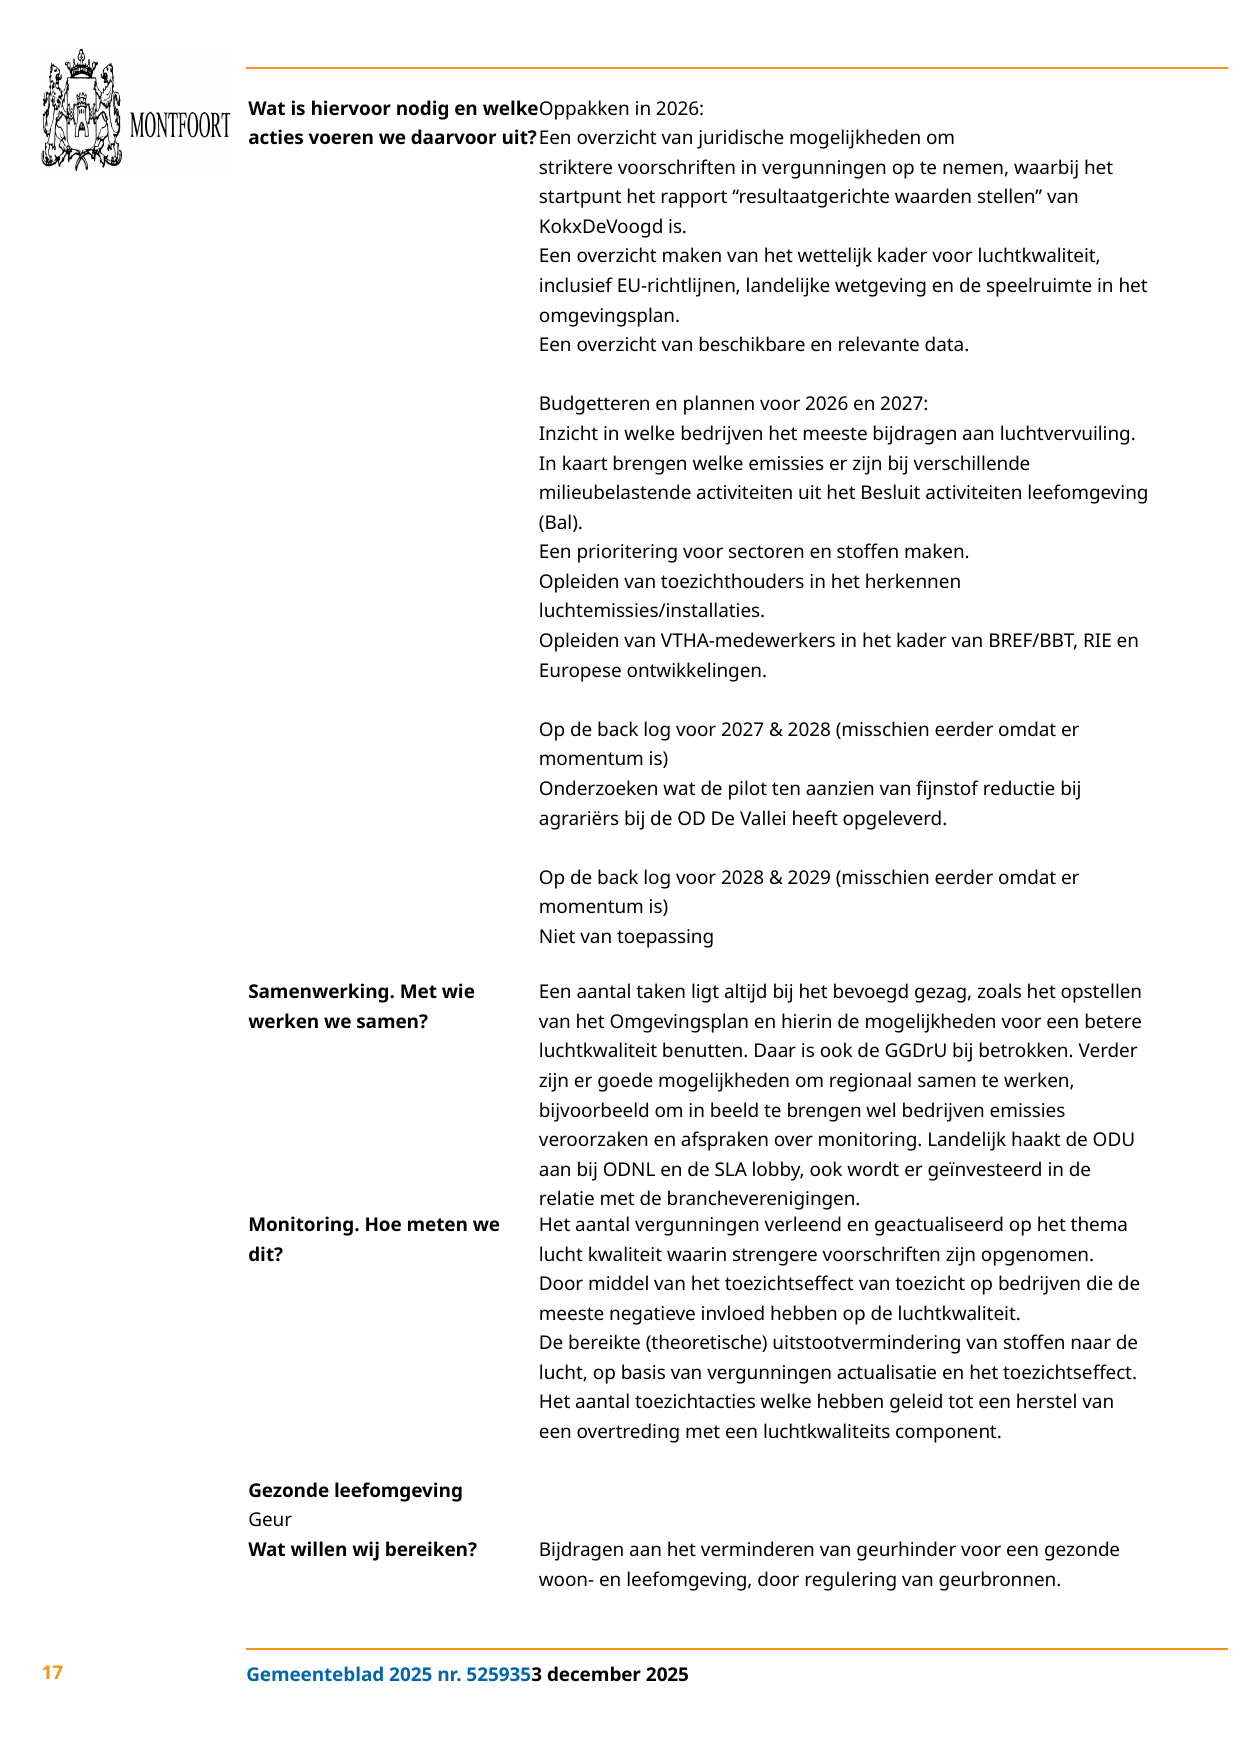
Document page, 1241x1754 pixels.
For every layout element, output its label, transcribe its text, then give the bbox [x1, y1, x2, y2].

table_cell Het aantal vergunningen verleend en geactualiseerd op het thema lucht kwaliteit waarin strengere voorschriften zijn opgenomen. Door middel van het toezichtseffect van toezicht op bedrijven die de meeste negatieve invloed hebben op de luchtkwaliteit. De bereikte (theoretische) uitstootvermindering van stoffen naar de lucht, op basis van vergunningen actualisatie en het toezichtseffect. Het aantal toezichtacties welke hebben geleid tot een herstel van een overtreding met een luchtkwaliteits component. [539, 1211, 1152, 1444]
picture [41, 47, 231, 172]
text Geur [248, 1506, 1152, 1532]
table_cell Samenwerking. Met wie werken we samen? [248, 979, 539, 1211]
table_header Wat willen wij bereiken? [248, 1536, 539, 1591]
table_cell Een aantal taken ligt altijd bij het bevoegd gezag, zoals het opstellen van het Omgevingsplan en hierin de mogelijkheden voor een betere luchtkwaliteit benutten. Daar is ook de GGDrU bij betrokken. Verder zijn er goede mogelijkheden om regionaal samen te werken, bijvoorbeeld om in beeld te brengen wel bedrijven emissies veroorzaken en afspraken over monitoring. Landelijk haakt de ODU aan bij ODNL en de SLA lobby, ook wordt er geïnvesteerd in de relatie met de brancheverenigingen. [539, 979, 1152, 1211]
table_header Bijdragen aan het verminderen van geurhinder voor een gezonde woon- en leefomgeving, door regulering van geurbronnen. [539, 1536, 1152, 1591]
table_cell Oppakken in 2026: Een overzicht van juridische mogelijkheden om striktere voorschriften in vergunningen op te nemen, waarbij het startpunt het rapport “resultaatgerichte waarden stellen” van KokxDeVoogd is. Een overzicht maken van het wettelijk kader voor luchtkwaliteit, inclusief EU-richtlijnen, landelijke wetgeving en de speelruimte in het omgevingsplan. Een overzicht van beschikbare en relevante data. Budgetteren en plannen voor 2026 en 2027: Inzicht in welke bedrijven het meeste bijdragen aan luchtvervuiling. In kaart brengen welke emissies er zijn bij verschillende milieubelastende activiteiten uit het Besluit activiteiten leefomgeving (Bal). Een prioritering voor sectoren en stoffen maken. Opleiden van toezichthouders in het herkennen luchtemissies/installaties. Opleiden van VTHA-medewerkers in het kader van BREF/BBT, RIE en Europese ontwikkelingen. Op de back log voor 2027 & 2028 (misschien eerder omdat er momentum is) Onderzoeken wat de pilot ten aanzien van fijnstof reductie bij agrariërs bij de OD De Vallei heeft opgeleverd. Op de back log voor 2028 & 2029 (misschien eerder omdat er momentum is) Niet van toepassing [539, 95, 1152, 978]
table_cell Monitoring. Hoe meten we dit? [248, 1211, 539, 1444]
text Gezonde leefomgeving [248, 1477, 1152, 1503]
table_cell Wat is hiervoor nodig en welke acties voeren we daarvoor uit? [248, 95, 539, 978]
